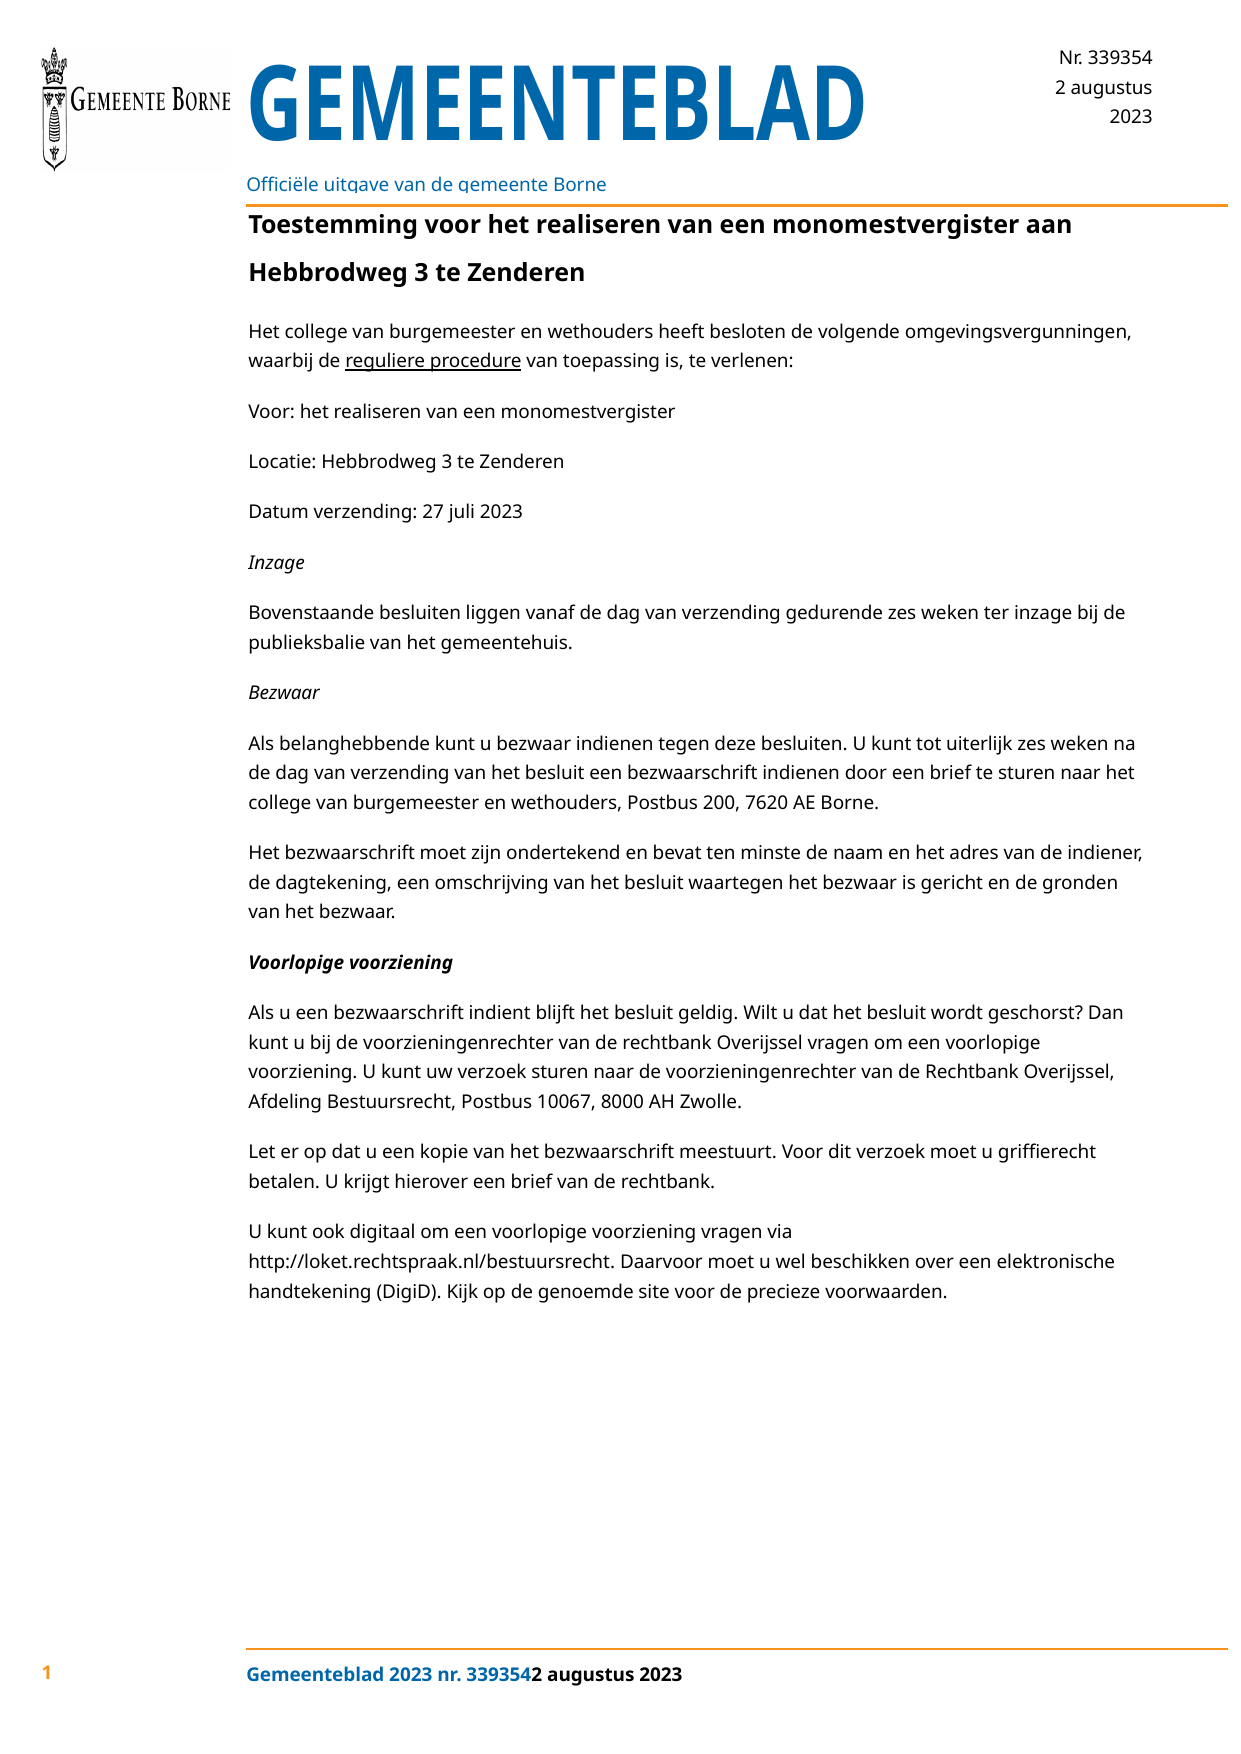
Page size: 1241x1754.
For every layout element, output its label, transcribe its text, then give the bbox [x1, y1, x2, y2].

text Datum verzending: 27 juli 2023 [248, 499, 1152, 524]
text Bovenstaande besluiten liggen vanaf de dag van verzending gedurende zes weken ter inzage bij de publieksbalie van het gemeentehuis. [248, 599, 1152, 655]
text Inzage [248, 549, 1152, 575]
text Bezwaar [248, 679, 1152, 705]
text Toestemming voor het realiseren van een monomestvergister aan Hebbrodweg 3 te Zenderen [248, 207, 1152, 288]
text Voor: het realiseren van een monomestvergister [248, 398, 1152, 424]
text Let er op dat u een kopie van het bezwaarschrift meestuurt. Voor dit verzoek moet u griffierecht betalen. U krijgt hierover een brief van de rechtbank. [248, 1139, 1152, 1194]
picture [41, 47, 231, 172]
text Het college van burgemeester en wethouders heeft besloten de volgende omgevingsvergunningen, waarbij de reguliere procedure van toepassing is, te verlenen: [248, 318, 1152, 373]
text Als belanghebbende kunt u bezwaar indienen tegen deze besluiten. U kunt tot uiterlijk zes weken na de dag van verzending van het besluit een bezwaarschrift indienen door een brief te sturen naar het college van burgemeester en wethouders, Postbus 200, 7620 AE Borne. [248, 730, 1152, 815]
text Locatie: Hebbrodweg 3 te Zenderen [248, 448, 1152, 474]
text Voorlopige voorziening [248, 949, 1152, 975]
text U kunt ook digitaal om een voorlopige voorziening vragen via http://loket.rechtspraak.nl/bestuursrecht. Daarvoor moet u wel beschikken over een elektronische handtekening (DigiD). Kijk op de genoemde site voor de precieze voorwaarden. [248, 1219, 1152, 1304]
text Als u een bezwaarschrift indient blijft het besluit geldig. Wilt u dat het besluit wordt geschorst? Dan kunt u bij de voorzieningenrechter van de rechtbank Overijssel vragen om een voorlopige voorziening. U kunt uw verzoek sturen naar de voorzieningenrechter van de Rechtbank Overijssel, Afdeling Bestuursrecht, Postbus 10067, 8000 AH Zwolle. [248, 999, 1152, 1114]
text Het bezwaarschrift moet zijn ondertekend en bevat ten minste de naam en het adres van de indiener, de dagtekening, een omschrijving van het besluit waartegen het bezwaar is gericht en de gronden van het bezwaar. [248, 839, 1152, 924]
